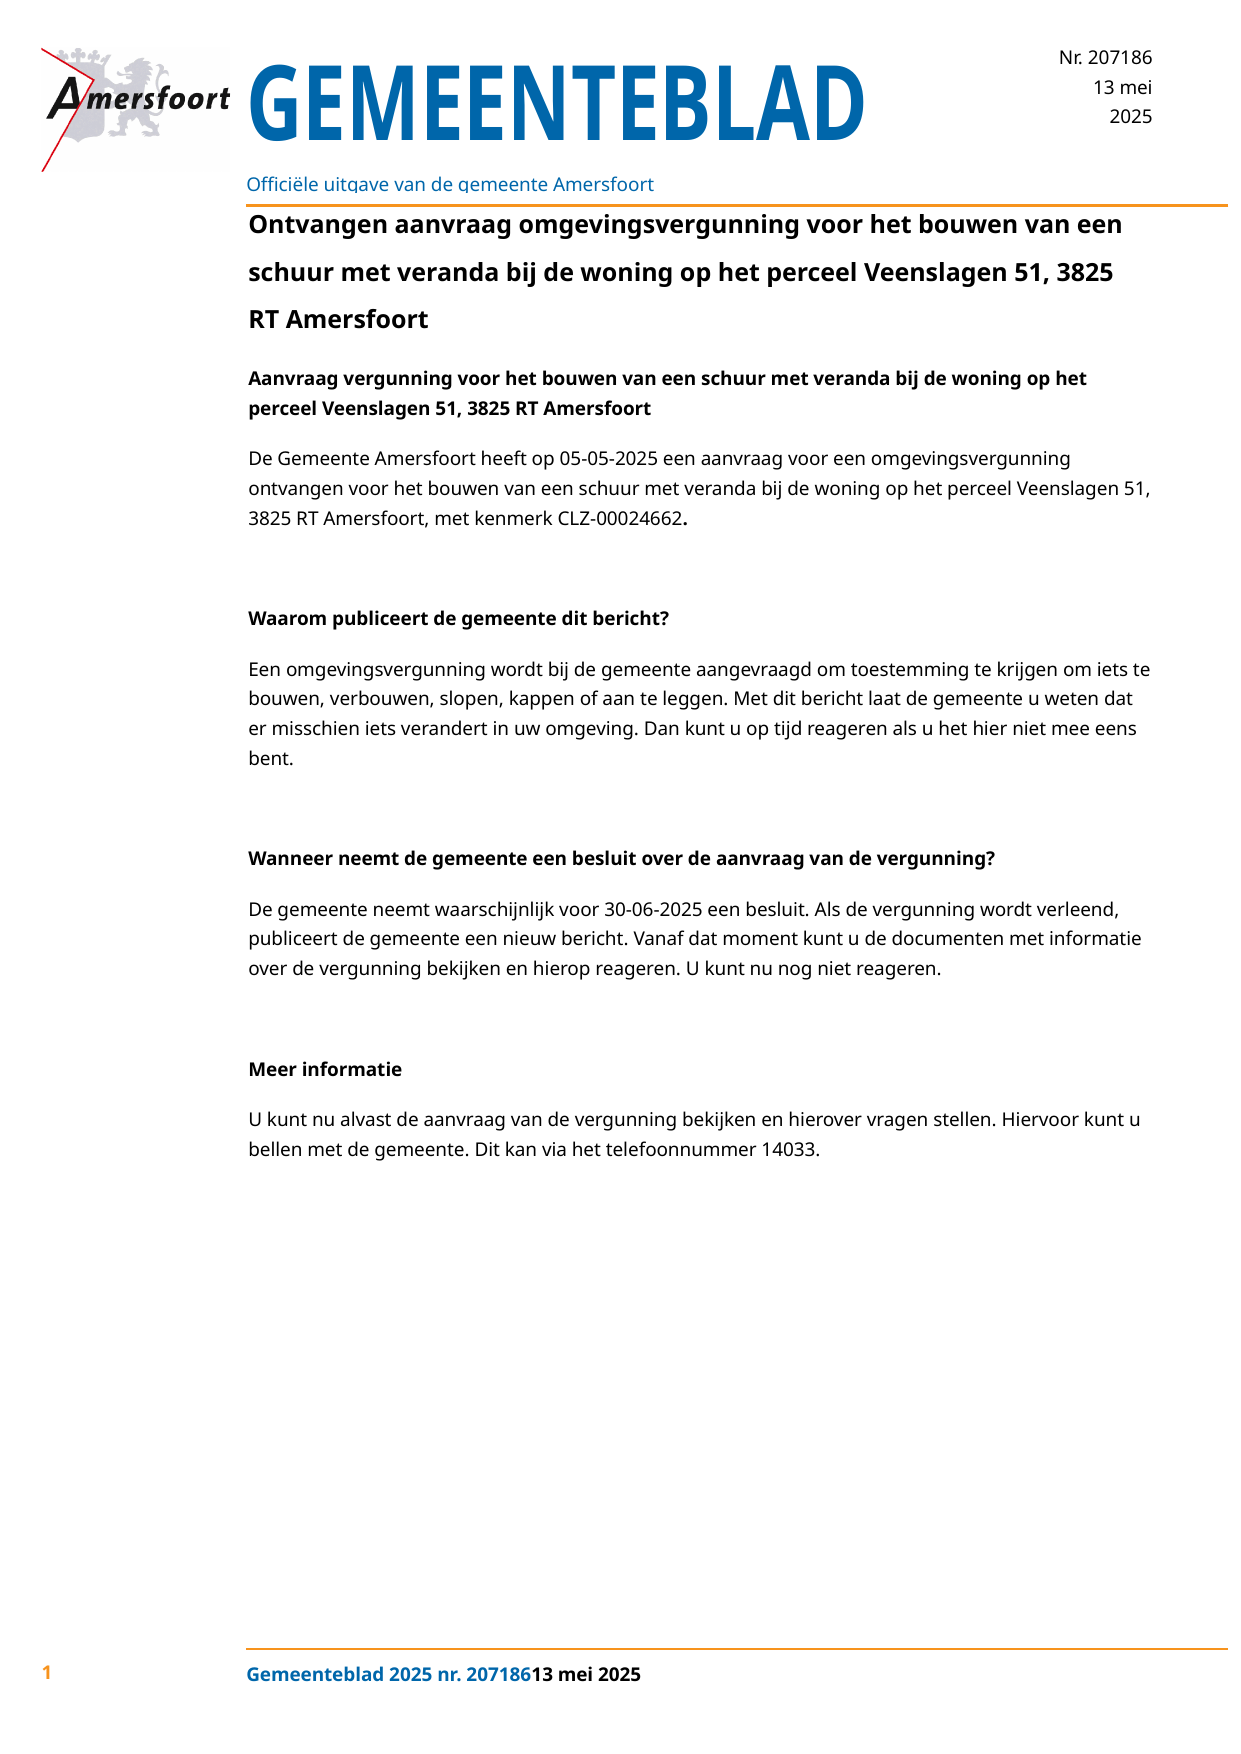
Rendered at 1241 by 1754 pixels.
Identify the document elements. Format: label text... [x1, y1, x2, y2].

text Meer informatie [248, 1056, 1152, 1082]
text Ontvangen aanvraag omgevingsvergunning voor het bouwen van een schuur met veranda bij de woning op het perceel Veenslagen 51, 3825 RT Amersfoort [248, 207, 1152, 336]
text Aanvraag vergunning voor het bouwen van een schuur met veranda bij de woning op het perceel Veenslagen 51, 3825 RT Amersfoort [248, 366, 1152, 421]
text U kunt nu alvast de aanvraag van de vergunning bekijken en hierover vragen stellen. Hiervoor kunt u bellen met de gemeente. Dit kan via het telefoonnummer 14033. [248, 1106, 1152, 1162]
picture [41, 47, 231, 172]
text De gemeente neemt waarschijnlijk voor 30-06-2025 een besluit. Als de vergunning wordt verleend, publiceert de gemeente een nieuw bericht. Vanaf dat moment kunt u de documenten met informatie over de vergunning bekijken en hierop reageren. U kunt nu nog niet reageren. [248, 896, 1152, 981]
text Een omgevingsvergunning wordt bij de gemeente aangevraagd om toestemming te krijgen om iets te bouwen, verbouwen, slopen, kappen of aan te leggen. Met dit bericht laat de gemeente u weten dat er misschien iets verandert in uw omgeving. Dan kunt u op tijd reageren als u het hier niet mee eens bent. [248, 656, 1152, 770]
text De Gemeente Amersfoort heeft op 05-05-2025 een aanvraag voor een omgevingsvergunning ontvangen voor het bouwen van een schuur met veranda bij de woning op het perceel Veenslagen 51, 3825 RT Amersfoort, met kenmerk CLZ-00024662. [248, 446, 1152, 530]
text Waarom publiceert de gemeente dit bericht? [248, 606, 1152, 631]
text Wanneer neemt de gemeente een besluit over de aanvraag van de vergunning? [248, 846, 1152, 871]
